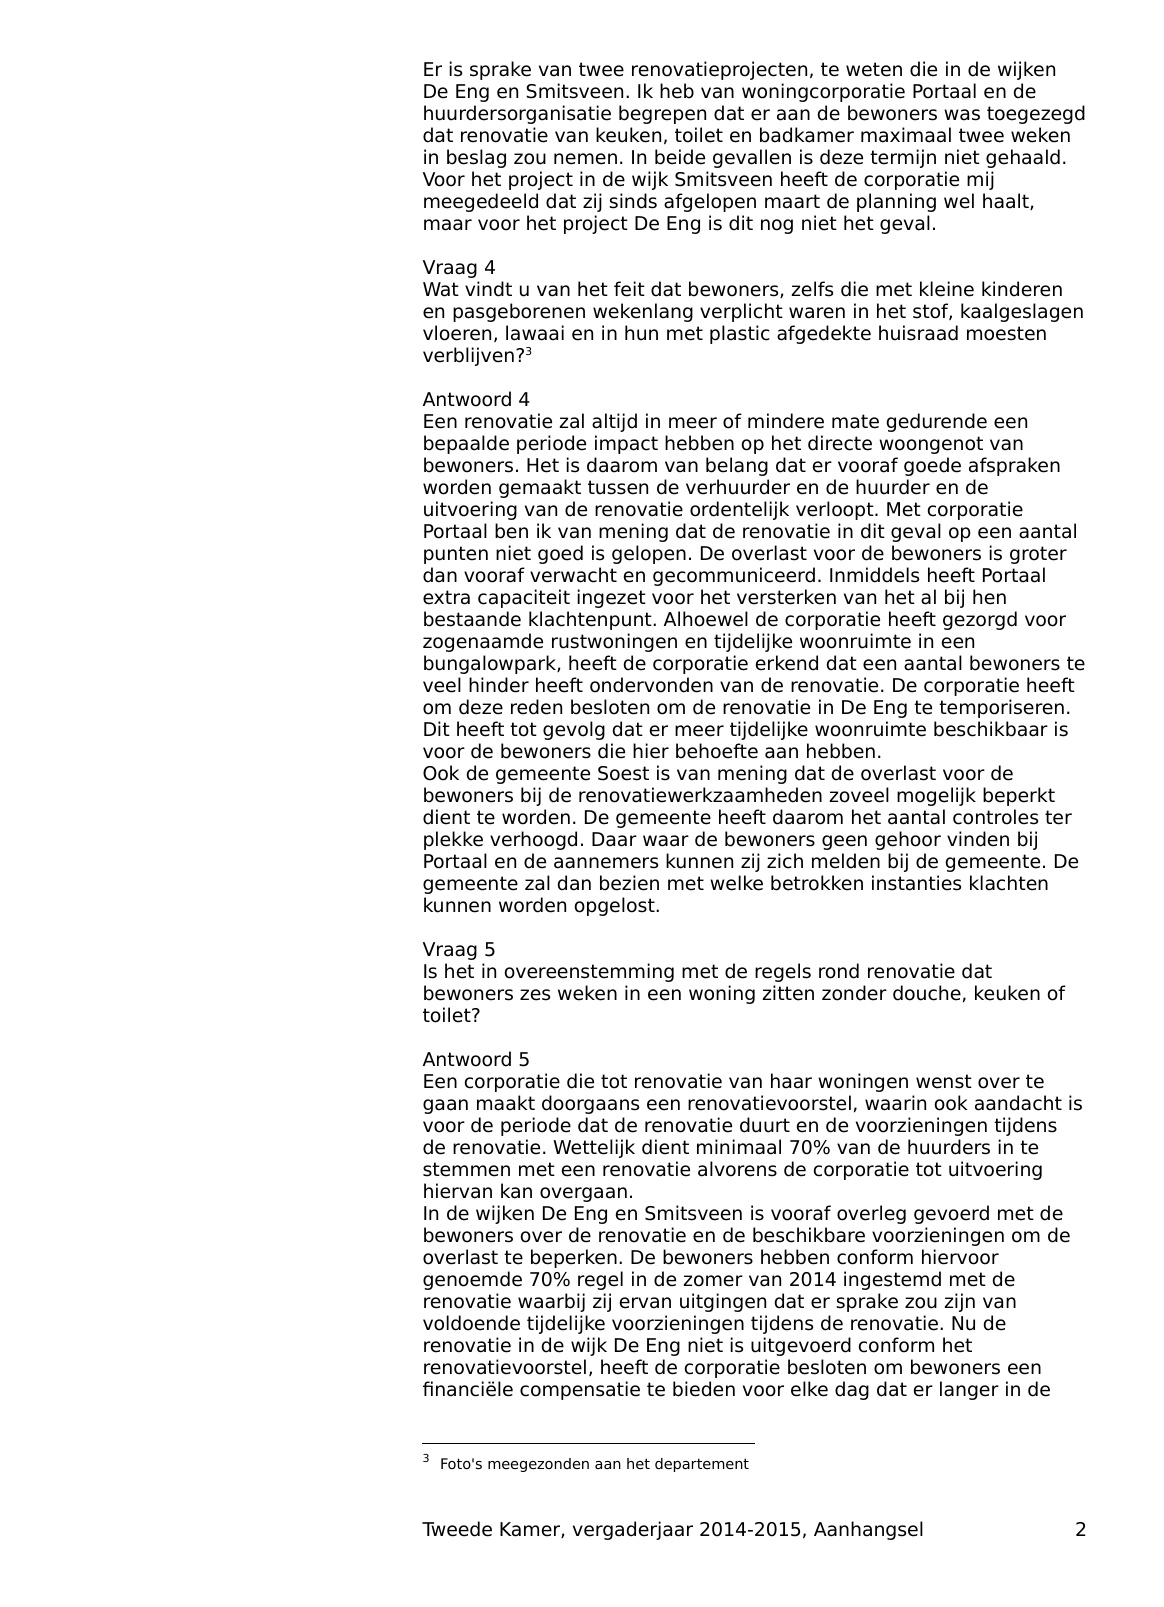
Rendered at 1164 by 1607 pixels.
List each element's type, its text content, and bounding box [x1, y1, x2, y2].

text Vraag 5 [422, 939, 1087, 961]
text Ook de gemeente Soest is van mening dat de overlast voor de bewoners bij de renovatiewerkzaamheden zoveel mogelijk beperkt dient te worden. De gemeente heeft daarom het aantal controles ter plekke verhoogd. Daar waar de bewoners geen gehoor vinden bij Portaal en de aannemers kunnen zij zich melden bij de gemeente. De gemeente zal dan bezien met welke betrokken instanties klachten kunnen worden opgelost. [422, 763, 1087, 917]
text Een corporatie die tot renovatie van haar woningen wenst over te gaan maakt doorgaans een renovatievoorstel, waarin ook aandacht is voor de periode dat de renovatie duurt en de voorzieningen tijdens de renovatie. Wettelijk dient minimaal 70% van de huurders in te stemmen met een renovatie alvorens de corporatie tot uitvoering hiervan kan overgaan. [422, 1071, 1087, 1203]
text Antwoord 5 [422, 1049, 1087, 1071]
text Een renovatie zal altijd in meer of mindere mate gedurende een bepaalde periode impact hebben op het directe woongenot van bewoners. Het is daarom van belang dat er vooraf goede afspraken worden gemaakt tussen de verhuurder en de huurder en de uitvoering van de renovatie ordentelijk verloopt. Met corporatie Portaal ben ik van mening dat de renovatie in dit geval op een aantal punten niet goed is gelopen. De overlast voor de bewoners is groter dan vooraf verwacht en gecommuniceerd. Inmiddels heeft Portaal extra capaciteit ingezet voor het versterken van het al bij hen bestaande klachtenpunt. Alhoewel de corporatie heeft gezorgd voor zogenaamde rustwoningen en tijdelijke woonruimte in een bungalowpark, heeft de corporatie erkend dat een aantal bewoners te veel hinder heeft ondervonden van de renovatie. De corporatie heeft om deze reden besloten om de renovatie in De Eng te temporiseren. Dit heeft tot gevolg dat er meer tijdelijke woonruimte beschikbaar is voor de bewoners die hier behoefte aan hebben. [422, 411, 1087, 763]
text Foto's meegezonden aan het departement [422, 1452, 1087, 1474]
text Antwoord 4 [422, 389, 1087, 411]
text Wat vindt u van het feit dat bewoners, zelfs die met kleine kinderen en pasgeborenen wekenlang verplicht waren in het stof, kaalgeslagen vloeren, lawaai en in hun met plastic afgedekte huisraad moesten verblijven? [422, 279, 1087, 367]
text In de wijken De Eng en Smitsveen is vooraf overleg gevoerd met de bewoners over de renovatie en de beschikbare voorzieningen om de overlast te beperken. De bewoners hebben conform hiervoor genoemde 70% regel in de zomer van 2014 ingestemd met de renovatie waarbij zij ervan uitgingen dat er sprake zou zijn van voldoende tijdelijke voorzieningen tijdens de renovatie. Nu de renovatie in de wijk De Eng niet is uitgevoerd conform het renovatievoorstel, heeft de corporatie besloten om bewoners een financiële compensatie te bieden voor elke dag dat er langer in de [422, 1203, 1087, 1401]
text Vraag 4 [422, 257, 1087, 279]
text Is het in overeenstemming met de regels rond renovatie dat bewoners zes weken in een woning zitten zonder douche, keuken of toilet? [422, 961, 1087, 1027]
text Er is sprake van twee renovatieprojecten, te weten die in de wijken De Eng en Smitsveen. Ik heb van woningcorporatie Portaal en de huurdersorganisatie begrepen dat er aan de bewoners was toegezegd dat renovatie van keuken, toilet en badkamer maximaal twee weken in beslag zou nemen. In beide gevallen is deze termijn niet gehaald. Voor het project in de wijk Smitsveen heeft de corporatie mij meegedeeld dat zij sinds afgelopen maart de planning wel haalt, maar voor het project De Eng is dit nog niet het geval. [422, 59, 1087, 235]
